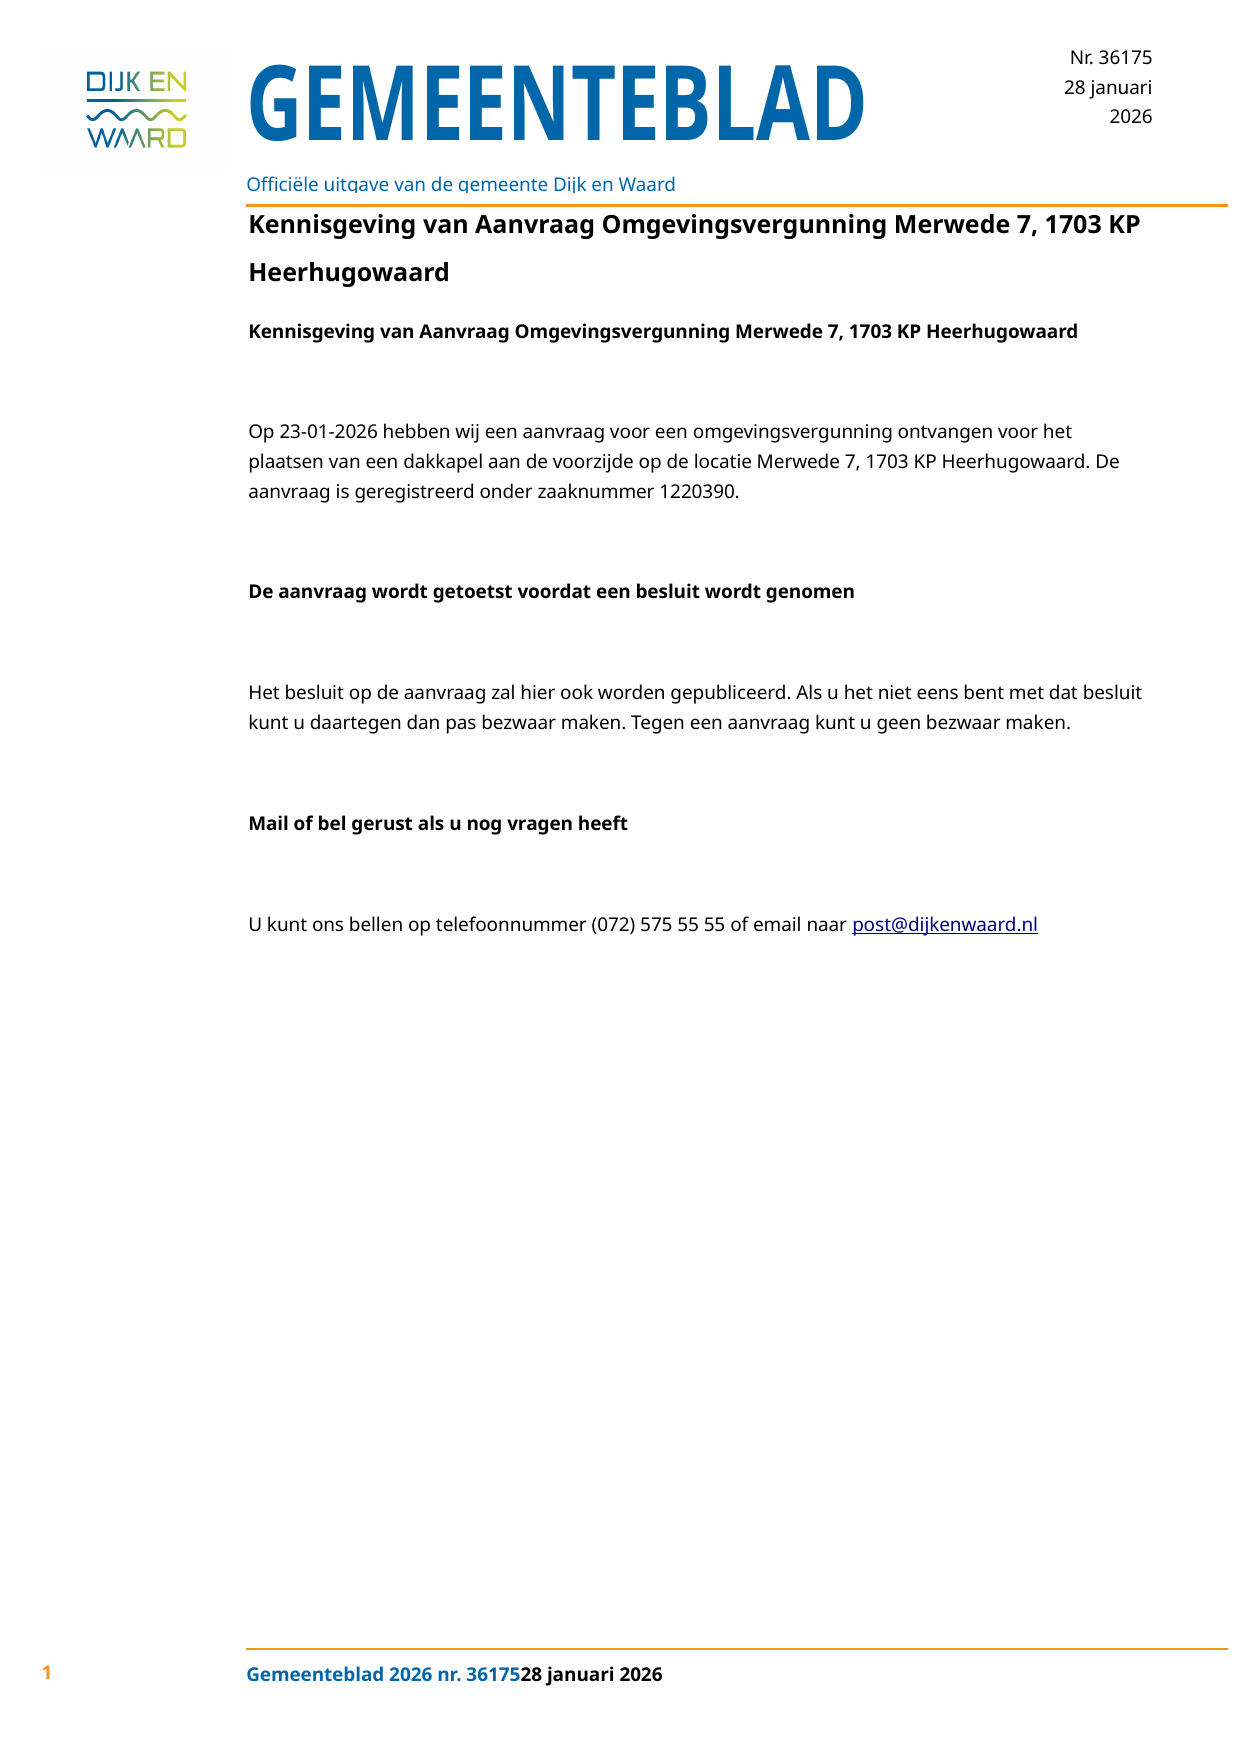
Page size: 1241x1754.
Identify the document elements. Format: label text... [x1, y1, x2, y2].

picture [41, 47, 231, 172]
text De aanvraag wordt getoetst voordat een besluit wordt genomen [248, 579, 1152, 604]
text Kennisgeving van Aanvraag Omgevingsvergunning Merwede 7, 1703 KP Heerhugowaard [248, 207, 1152, 288]
text U kunt ons bellen op telefoonnummer (072) 575 55 55 of email naar post@dijkenwaard.nl [248, 911, 1152, 937]
text Mail of bel gerust als u nog vragen heeft [248, 810, 1152, 836]
text Het besluit op de aanvraag zal hier ook worden gepubliceerd. Als u het niet eens bent met dat besluit kunt u daartegen dan pas bezwaar maken. Tegen een aanvraag kunt u geen bezwaar maken. [248, 679, 1152, 735]
text Op 23-01-2026 hebben wij een aanvraag voor een omgevingsvergunning ontvangen voor het plaatsen van een dakkapel aan de voorzijde op de locatie Merwede 7, 1703 KP Heerhugowaard. De aanvraag is geregistreerd onder zaaknummer 1220390. [248, 419, 1152, 504]
text Kennisgeving van Aanvraag Omgevingsvergunning Merwede 7, 1703 KP Heerhugowaard [248, 318, 1152, 344]
